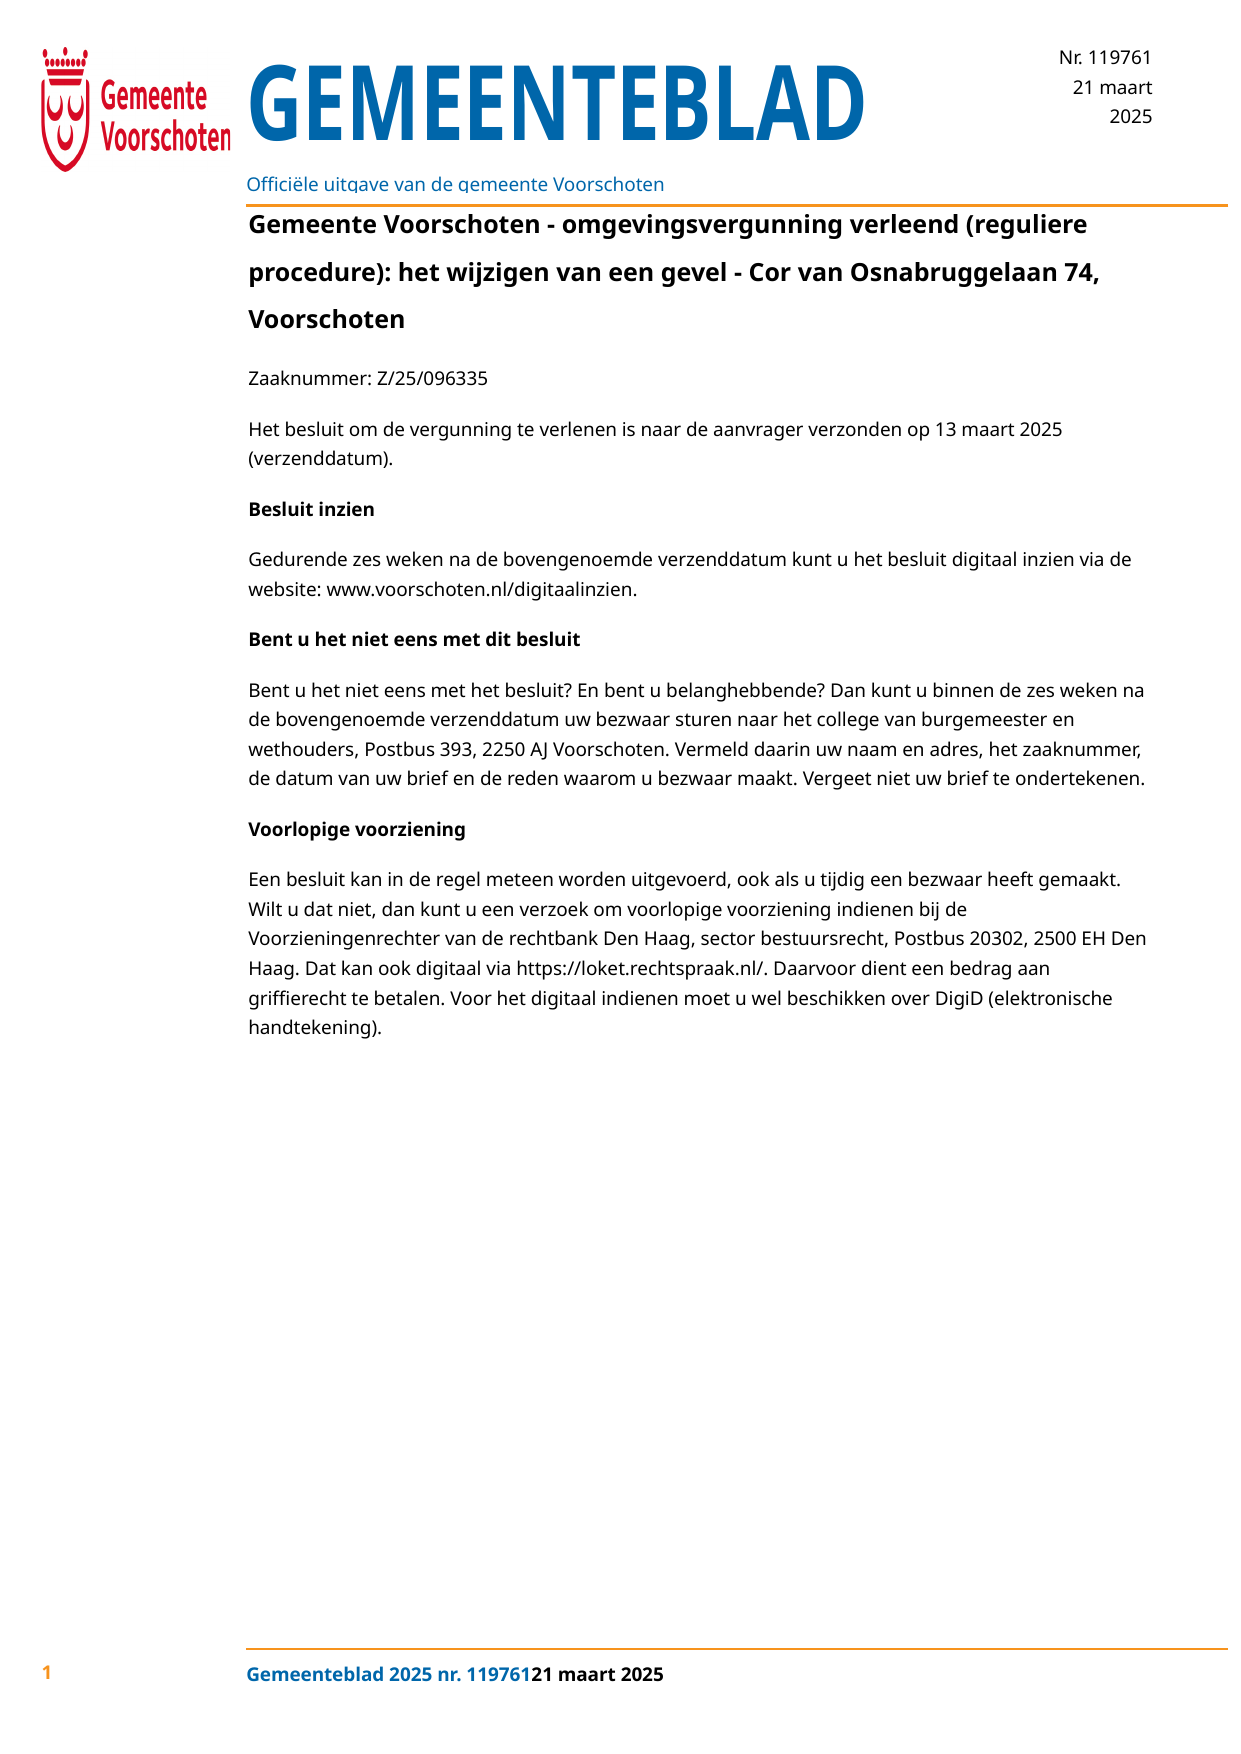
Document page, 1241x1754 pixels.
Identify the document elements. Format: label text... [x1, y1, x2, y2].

text Bent u het niet eens met dit besluit [248, 626, 1152, 652]
text Het besluit om de vergunning te verlenen is naar de aanvrager verzonden op 13 maart 2025 (verzenddatum). [248, 416, 1152, 471]
text Bent u het niet eens met het besluit? En bent u belanghebbende? Dan kunt u binnen de zes weken na de bovengenoemde verzenddatum uw bezwaar sturen naar het college van burgemeester en wethouders, Postbus 393, 2250 AJ Voorschoten. Vermeld daarin uw naam en adres, het zaaknummer, de datum van uw brief en de reden waarom u bezwaar maakt. Vergeet niet uw brief te ondertekenen. [248, 677, 1152, 791]
text Zaaknummer: Z/25/096335 [248, 366, 1152, 391]
text Gedurende zes weken na de bovengenoemde verzenddatum kunt u het besluit digitaal inzien via de website: www.voorschoten.nl/digitaalinzien. [248, 546, 1152, 602]
text Voorlopige voorziening [248, 816, 1152, 842]
text Een besluit kan in de regel meteen worden uitgevoerd, ook als u tijdig een bezwaar heeft gemaakt. Wilt u dat niet, dan kunt u een verzoek om voorlopige voorziening indienen bij de Voorzieningenrechter van de rechtbank Den Haag, sector bestuursrecht, Postbus 20302, 2500 EH Den Haag. Dat kan ook digitaal via https://loket.rechtspraak.nl/. Daarvoor dient een bedrag aan griffierecht te betalen. Voor het digitaal indienen moet u wel beschikken over DigiD (elektronische handtekening). [248, 866, 1152, 1040]
picture [41, 47, 231, 172]
text Besluit inzien [248, 496, 1152, 522]
text Gemeente Voorschoten - omgevingsvergunning verleend (reguliere procedure): het wijzigen van een gevel - Cor van Osnabruggelaan 74, Voorschoten [248, 207, 1152, 336]
